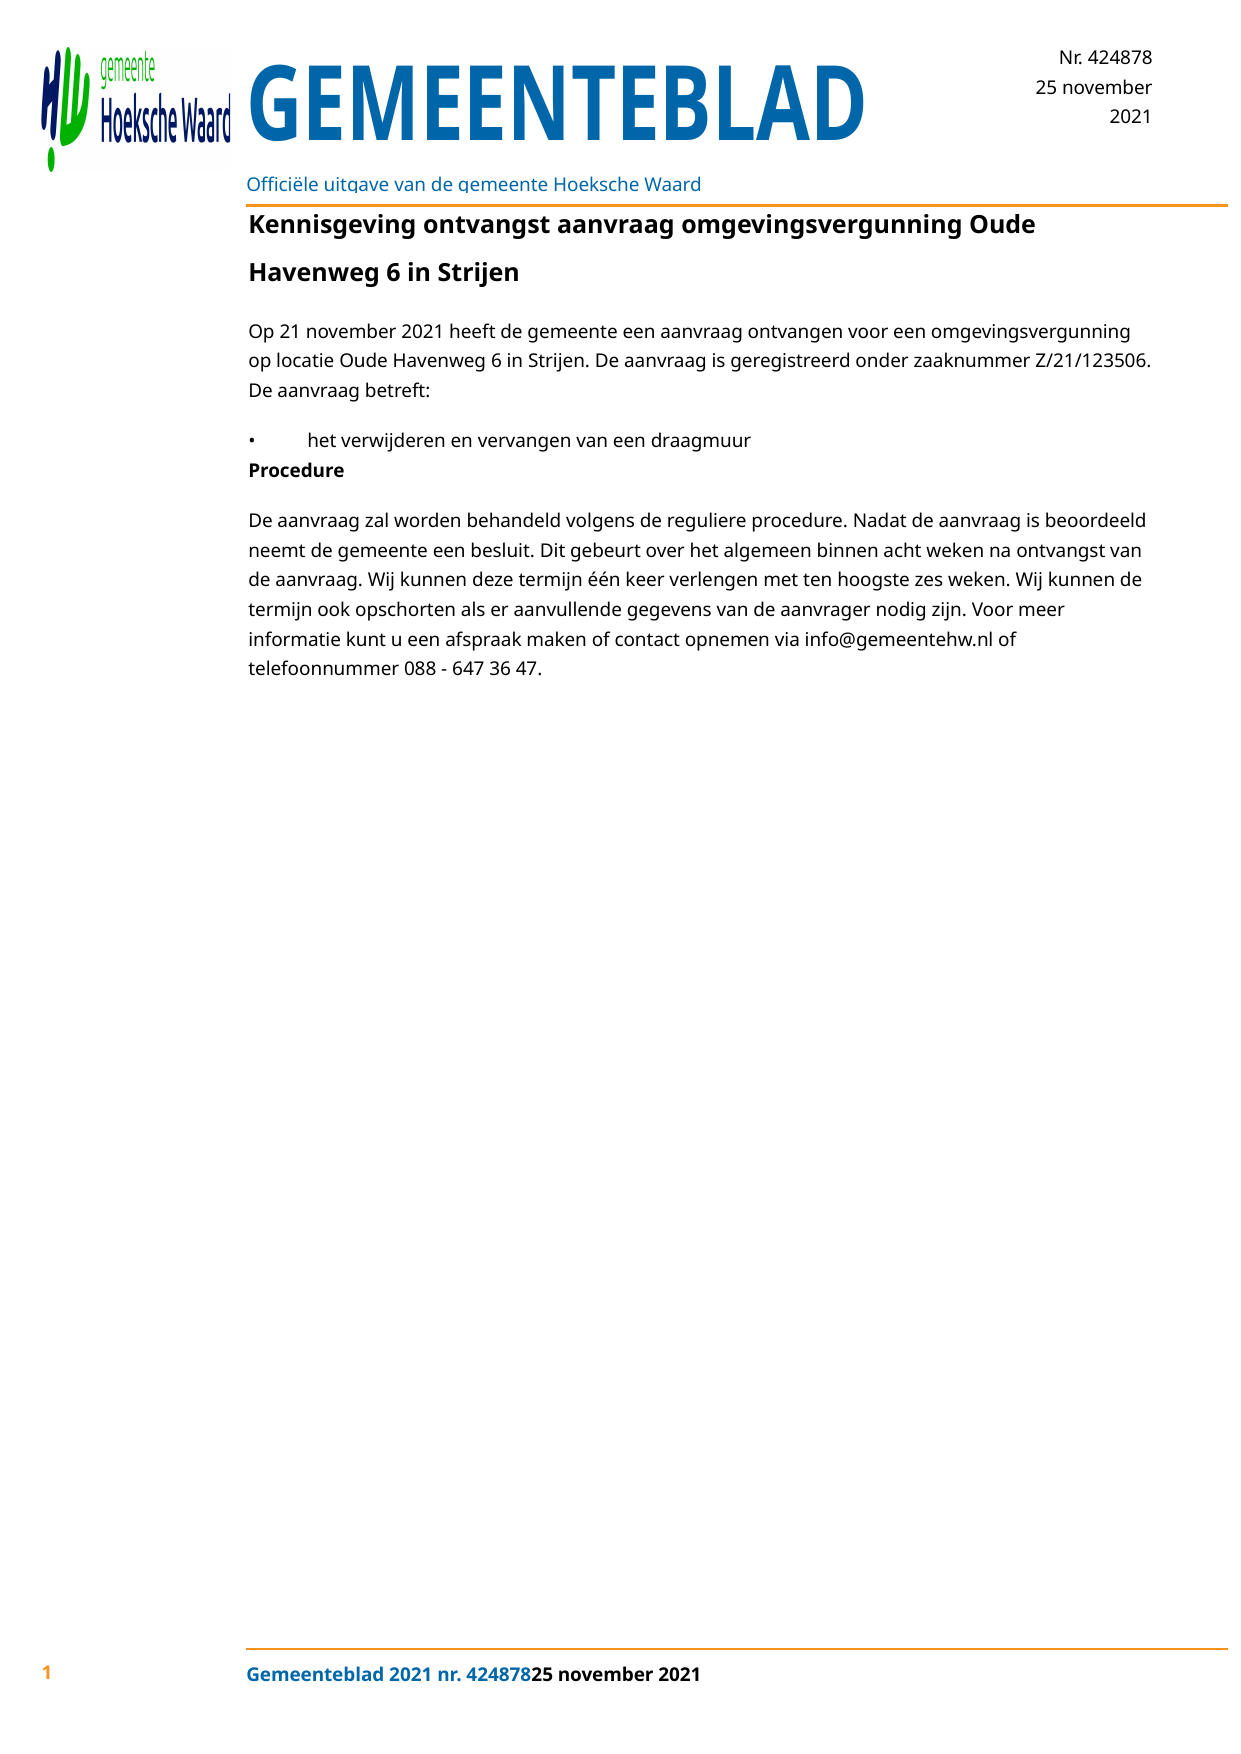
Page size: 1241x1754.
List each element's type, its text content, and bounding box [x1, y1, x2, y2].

picture [41, 47, 231, 172]
text De aanvraag zal worden behandeld volgens de reguliere procedure. Nadat de aanvraag is beoordeeld neemt de gemeente een besluit. Dit gebeurt over het algemeen binnen acht weken na ontvangst van de aanvraag. Wij kunnen deze termijn één keer verlengen met ten hoogste zes weken. Wij kunnen de termijn ook opschorten als er aanvullende gegevens van de aanvrager nodig zijn. Voor meer informatie kunt u een afspraak maken of contact opnemen via info@gemeentehw.nl of telefoonnummer 088 - 647 36 47. [248, 507, 1152, 681]
list het verwijderen en vervangen van een draagmuur [248, 427, 1152, 453]
text Kennisgeving ontvangst aanvraag omgevingsvergunning Oude Havenweg 6 in Strijen [248, 207, 1152, 288]
text Procedure [248, 457, 1152, 483]
text Op 21 november 2021 heeft de gemeente een aanvraag ontvangen voor een omgevingsvergunning op locatie Oude Havenweg 6 in Strijen. De aanvraag is geregistreerd onder zaaknummer Z/21/123506. De aanvraag betreft: [248, 318, 1152, 403]
